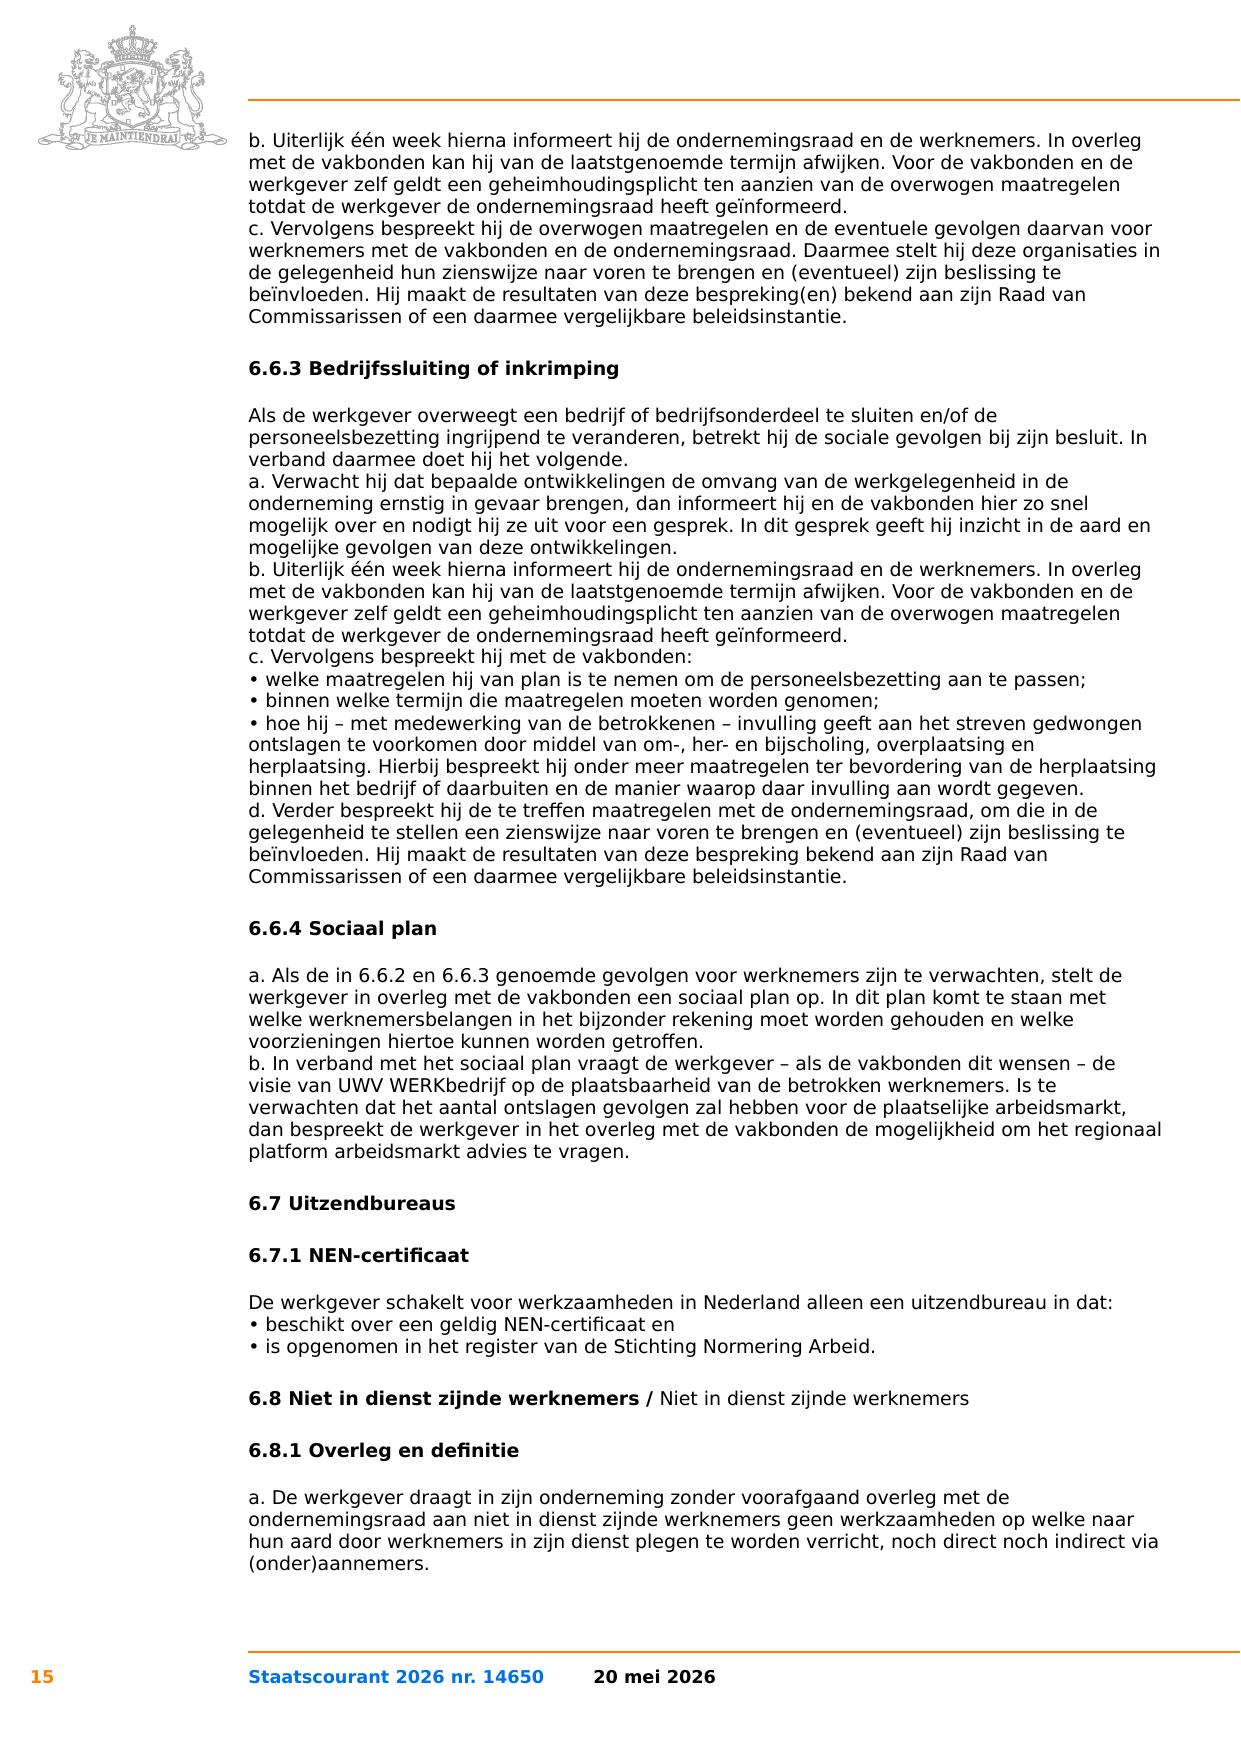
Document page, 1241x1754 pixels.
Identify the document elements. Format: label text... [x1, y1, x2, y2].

text • welke maatregelen hij van plan is te nemen om de personeelsbezetting aan te passen; [248, 668, 1163, 690]
text a. Als de in 6.6.2 en 6.6.3 genoemde gevolgen voor werknemers zijn te verwachten, stelt de werkgever in overleg met de vakbonden een sociaal plan op. In dit plan komt te staan met welke werknemersbelangen in het bijzonder rekening moet worden gehouden en welke voorzieningen hiertoe kunnen worden getroffen. [248, 965, 1163, 1053]
subtitle 6.8 Niet in dienst zijnde werknemers / Niet in dienst zijnde werknemers [248, 1388, 1163, 1410]
subtitle 6.6.4 Sociaal plan [248, 918, 1163, 940]
text c. Vervolgens bespreekt hij de overwogen maatregelen en de eventuele gevolgen daarvan voor werknemers met de vakbonden en de ondernemingsraad. Daarmee stelt hij deze organisaties in de gelegenheid hun zienswijze naar voren te brengen en (eventueel) zijn beslissing te beïnvloeden. Hij maakt de resultaten van deze bespreking(en) bekend aan zijn Raad van Commissarissen of een daarmee vergelijkbare beleidsinstantie. [248, 218, 1163, 328]
text b. Uiterlijk één week hierna informeert hij de ondernemingsraad en de werknemers. In overleg met de vakbonden kan hij van de laatstgenoemde termijn afwijken. Voor de vakbonden en de werkgever zelf geldt een geheimhoudingsplicht ten aanzien van de overwogen maatregelen totdat de werkgever de ondernemingsraad heeft geïnformeerd. [248, 558, 1163, 646]
text • binnen welke termijn die maatregelen moeten worden genomen; [248, 690, 1163, 712]
picture [38, 25, 227, 150]
text b. In verband met het sociaal plan vraagt de werkgever – als de vakbonden dit wensen – de visie van UWV WERKbedrijf op de plaatsbaarheid van de betrokken werknemers. Is te verwachten dat het aantal ontslagen gevolgen zal hebben voor de plaatselijke arbeidsmarkt, dan bespreekt de werkgever in het overleg met de vakbonden de mogelijkheid om het regionaal platform arbeidsmarkt advies te vragen. [248, 1053, 1163, 1163]
text b. Uiterlijk één week hierna informeert hij de ondernemingsraad en de werknemers. In overleg met de vakbonden kan hij van de laatstgenoemde termijn afwijken. Voor de vakbonden en de werkgever zelf geldt een geheimhoudingsplicht ten aanzien van de overwogen maatregelen totdat de werkgever de ondernemingsraad heeft geïnformeerd. [248, 130, 1163, 218]
subtitle 6.7 Uitzendbureaus [248, 1193, 1163, 1215]
subtitle 6.8.1 Overleg en definitie [248, 1440, 1163, 1462]
text De werkgever schakelt voor werkzaamheden in Nederland alleen een uitzendbureau in dat: [248, 1292, 1163, 1314]
text c. Vervolgens bespreekt hij met de vakbonden: [248, 646, 1163, 668]
text • is opgenomen in het register van de Stichting Normering Arbeid. [248, 1336, 1163, 1358]
text Als de werkgever overweegt een bedrijf of bedrijfsonderdeel te sluiten en/of de personeelsbezetting ingrijpend te veranderen, betrekt hij de sociale gevolgen bij zijn besluit. In verband daarmee doet hij het volgende. [248, 405, 1163, 471]
text d. Verder bespreekt hij de te treffen maatregelen met de ondernemingsraad, om die in de gelegenheid te stellen een zienswijze naar voren te brengen en (eventueel) zijn beslissing te beïnvloeden. Hij maakt de resultaten van deze bespreking bekend aan zijn Raad van Commissarissen of een daarmee vergelijkbare beleidsinstantie. [248, 800, 1163, 888]
text • hoe hij – met medewerking van de betrokkenen – invulling geeft aan het streven gedwongen ontslagen te voorkomen door middel van om-, her- en bijscholing, overplaatsing en herplaatsing. Hierbij bespreekt hij onder meer maatregelen ter bevordering van de herplaatsing binnen het bedrijf of daarbuiten en de manier waarop daar invulling aan wordt gegeven. [248, 712, 1163, 800]
subtitle 6.6.3 Bedrijfssluiting of inkrimping [248, 358, 1163, 380]
text a. Verwacht hij dat bepaalde ontwikkelingen de omvang van de werkgelegenheid in de onderneming ernstig in gevaar brengen, dan informeert hij en de vakbonden hier zo snel mogelijk over en nodigt hij ze uit voor een gesprek. In dit gesprek geeft hij inzicht in de aard en mogelijke gevolgen van deze ontwikkelingen. [248, 471, 1163, 558]
subtitle 6.7.1 NEN-certificaat [248, 1245, 1163, 1267]
text • beschikt over een geldig NEN-certificaat en [248, 1314, 1163, 1336]
text a. De werkgever draagt in zijn onderneming zonder voorafgaand overleg met de ondernemingsraad aan niet in dienst zijnde werknemers geen werkzaamheden op welke naar hun aard door werknemers in zijn dienst plegen te worden verricht, noch direct noch indirect via (onder)aannemers. [248, 1487, 1163, 1575]
